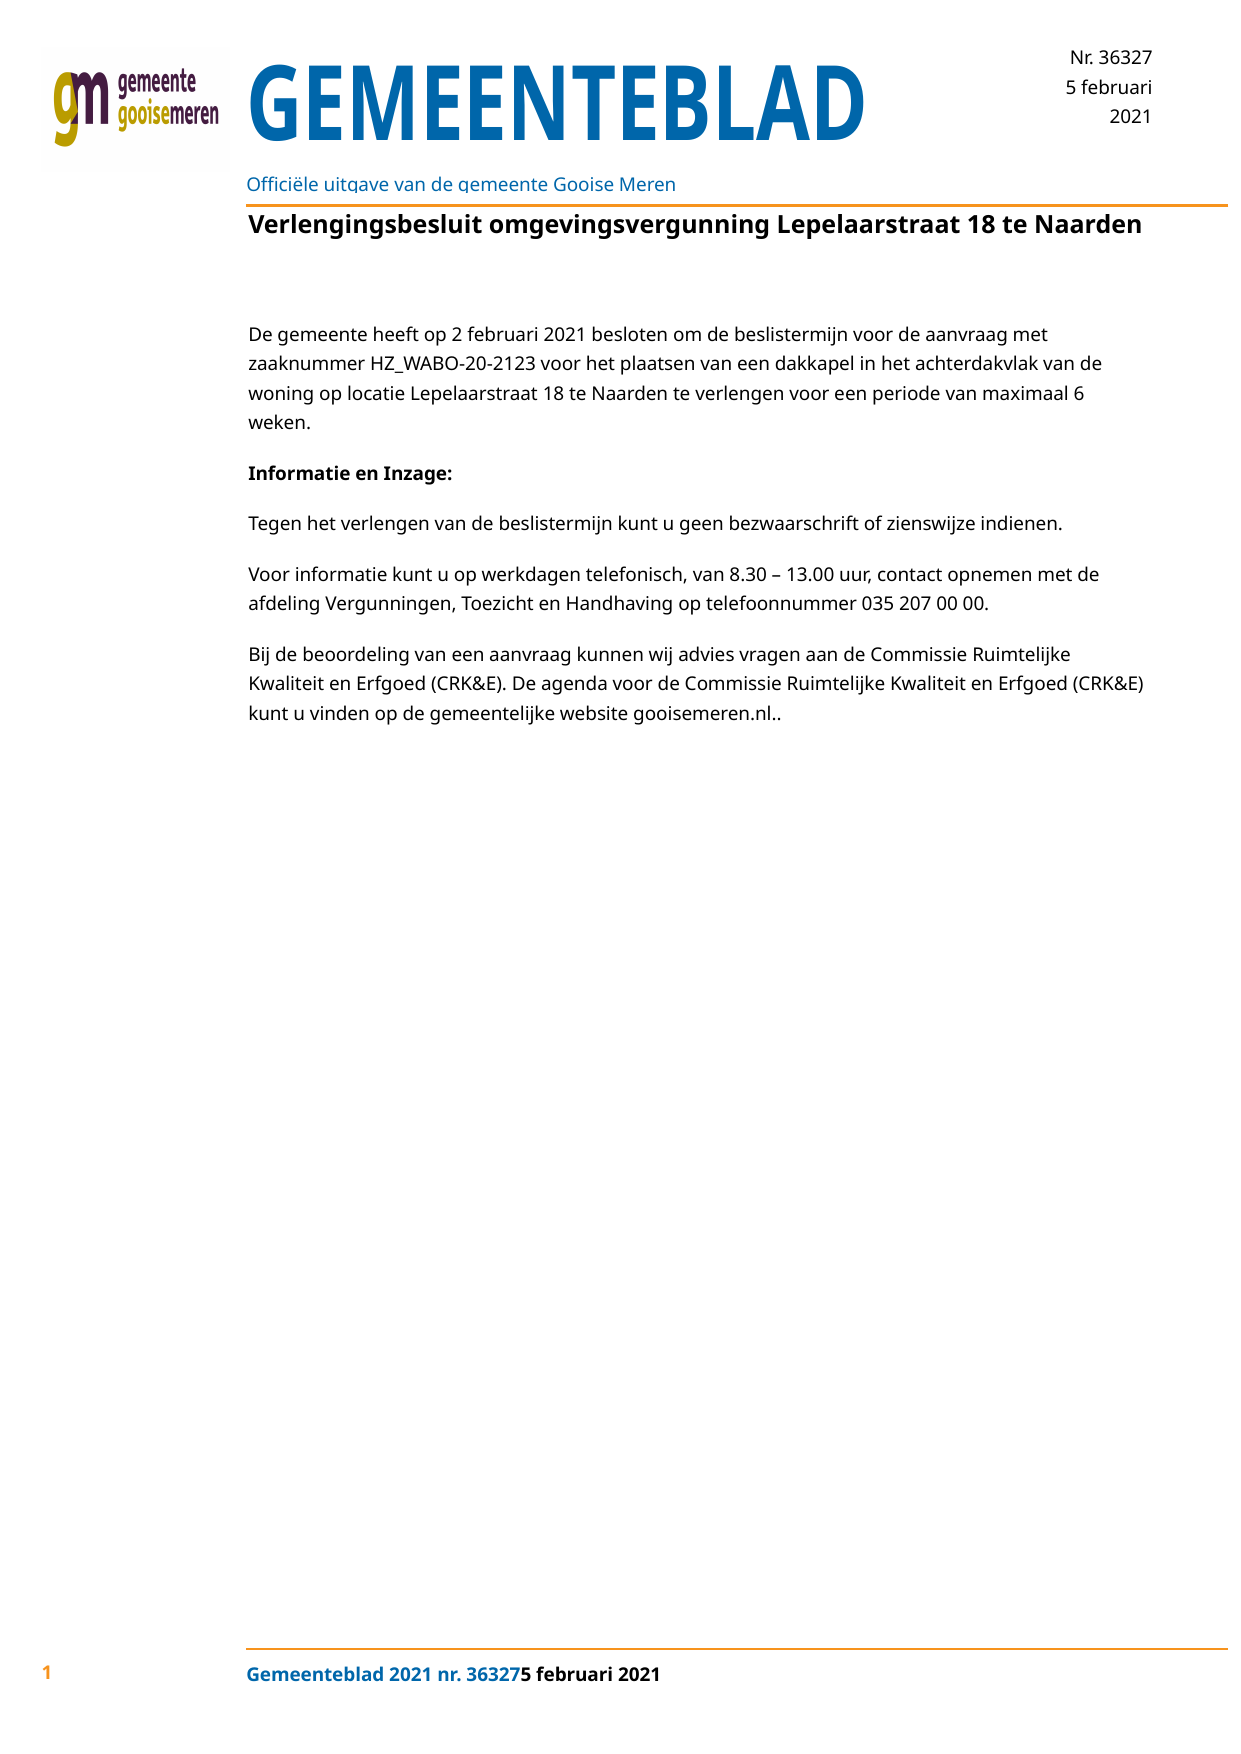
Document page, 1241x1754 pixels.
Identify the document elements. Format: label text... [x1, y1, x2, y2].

text Tegen het verlengen van de beslistermijn kunt u geen bezwaarschrift of zienswijze indienen. [248, 510, 1152, 536]
picture [41, 47, 231, 172]
text Informatie en Inzage: [248, 460, 1152, 486]
text Bij de beoordeling van een aanvraag kunnen wij advies vragen aan de Commissie Ruimtelijke Kwaliteit en Erfgoed (CRK&E). De agenda voor de Commissie Ruimtelijke Kwaliteit en Erfgoed (CRK&E) kunt u vinden op de gemeentelijke website gooisemeren.nl.. [248, 641, 1152, 726]
text Voor informatie kunt u op werkdagen telefonisch, van 8.30 – 13.00 uur, contact opnemen met de afdeling Vergunningen, Toezicht en Handhaving op telefoonnummer 035 207 00 00. [248, 561, 1152, 616]
text Verlengingsbesluit omgevingsvergunning Lepelaarstraat 18 te Naarden [248, 207, 1152, 241]
text De gemeente heeft op 2 februari 2021 besloten om de beslistermijn voor de aanvraag met zaaknummer HZ_WABO-20-2123 voor het plaatsen van een dakkapel in het achterdakvlak van de woning op locatie Lepelaarstraat 18 te Naarden te verlengen voor een periode van maximaal 6 weken. [248, 321, 1152, 435]
